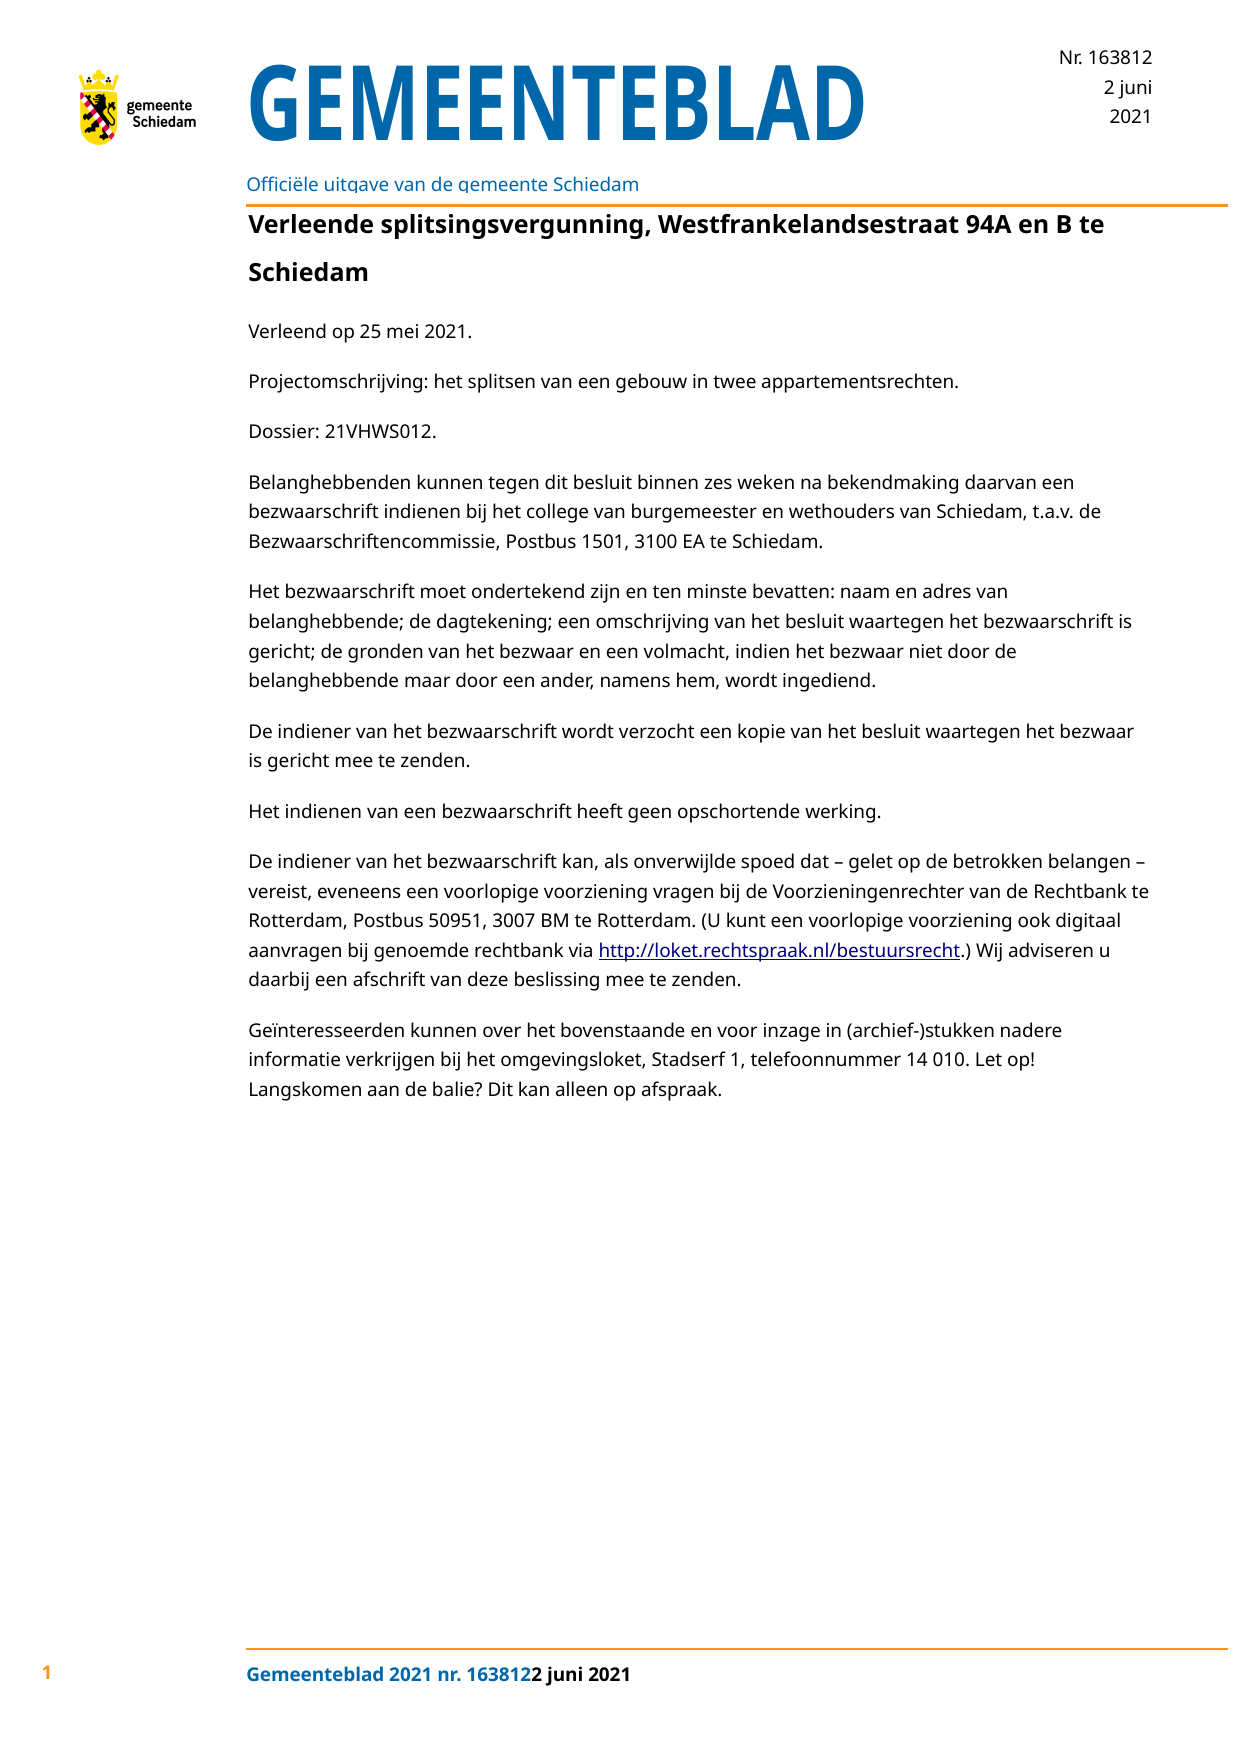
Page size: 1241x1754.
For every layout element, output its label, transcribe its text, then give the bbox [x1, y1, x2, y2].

text Projectomschrijving: het splitsen van een gebouw in twee appartementsrechten. [248, 368, 1152, 394]
text Geïnteresseerden kunnen over het bovenstaande en voor inzage in (archief-)stukken nadere informatie verkrijgen bij het omgevingsloket, Stadserf 1, telefoonnummer 14 010. Let op! Langskomen aan de balie? Dit kan alleen op afspraak. [248, 1017, 1152, 1102]
text Het bezwaarschrift moet ondertekend zijn en ten minste bevatten: naam en adres van belanghebbende; de dagtekening; een omschrijving van het besluit waartegen het bezwaarschrift is gericht; de gronden van het bezwaar en een volmacht, indien het bezwaar niet door de belanghebbende maar door een ander, namens hem, wordt ingediend. [248, 579, 1152, 693]
text De indiener van het bezwaarschrift kan, als onverwijlde spoed dat – gelet op de betrokken belangen – vereist, eveneens een voorlopige voorziening vragen bij de Voorzieningenrechter van de Rechtbank te Rotterdam, Postbus 50951, 3007 BM te Rotterdam. (U kunt een voorlopige voorziening ook digitaal aanvragen bij genoemde rechtbank via http://loket.rechtspraak.nl/bestuursrecht.) Wij adviseren u daarbij een afschrift van deze beslissing mee te zenden. [248, 848, 1152, 992]
picture [41, 47, 231, 172]
text Verleend op 25 mei 2021. [248, 318, 1152, 344]
text Belanghebbenden kunnen tegen dit besluit binnen zes weken na bekendmaking daarvan een bezwaarschrift indienen bij het college van burgemeester en wethouders van Schiedam, t.a.v. de Bezwaarschriftencommissie, Postbus 1501, 3100 EA te Schiedam. [248, 469, 1152, 554]
text Verleende splitsingsvergunning, Westfrankelandsestraat 94A en B te Schiedam [248, 207, 1152, 288]
text De indiener van het bezwaarschrift wordt verzocht een kopie van het besluit waartegen het bezwaar is gericht mee te zenden. [248, 718, 1152, 773]
text Dossier: 21VHWS012. [248, 419, 1152, 444]
text Het indienen van een bezwaarschrift heeft geen opschortende werking. [248, 798, 1152, 824]
